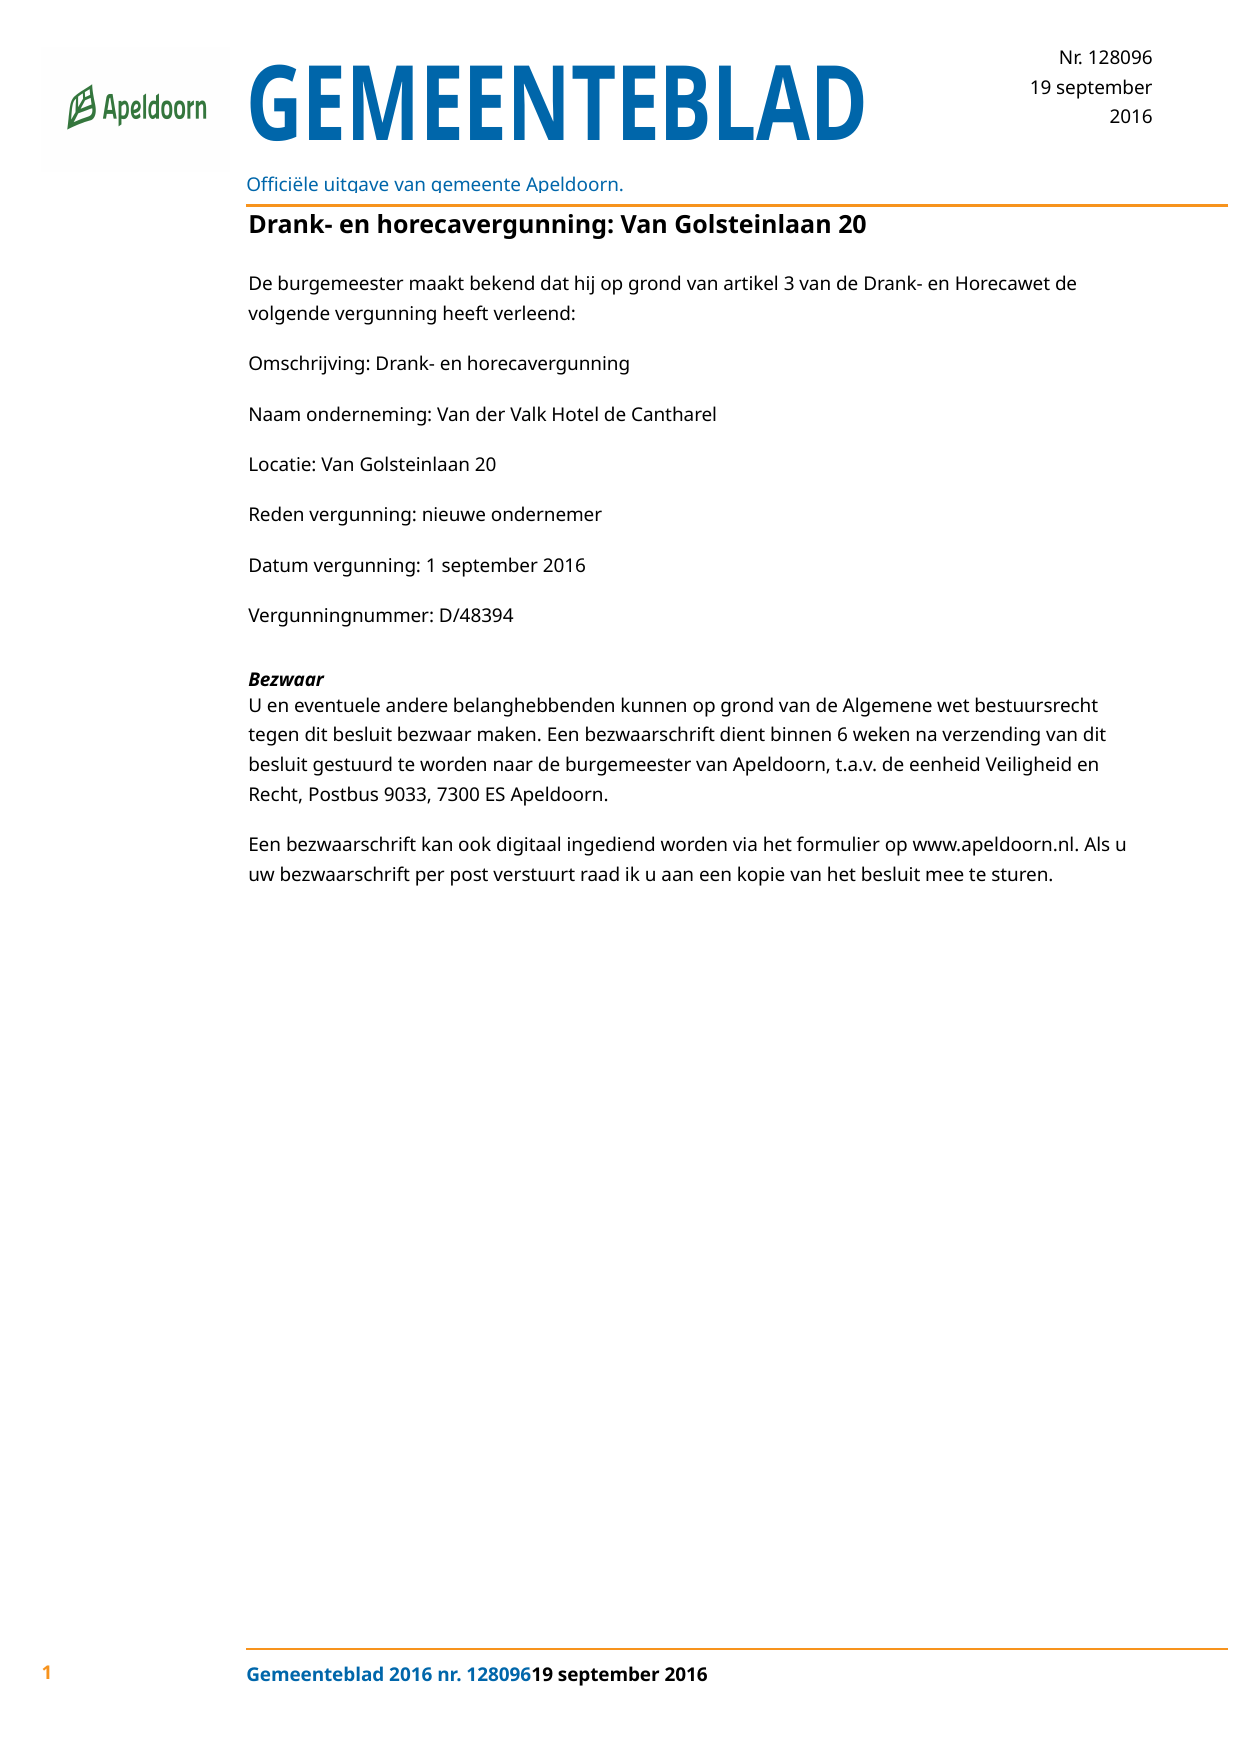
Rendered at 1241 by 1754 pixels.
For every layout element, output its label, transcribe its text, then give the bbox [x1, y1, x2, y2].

text U en eventuele andere belanghebbenden kunnen op grond van de Algemene wet bestuursrecht tegen dit besluit bezwaar maken. Een bezwaarschrift dient binnen 6 weken na verzending van dit besluit gestuurd te worden naar de burgemeester van Apeldoorn, t.a.v. de eenheid Veiligheid en Recht, Postbus 9033, 7300 ES Apeldoorn. [248, 692, 1152, 807]
text Omschrijving: Drank- en horecavergunning [248, 350, 1152, 376]
text Een bezwaarschrift kan ook digitaal ingediend worden via het formulier op www.apeldoorn.nl. Als u uw bezwaarschrift per post verstuurt raad ik u aan een kopie van het besluit mee te sturen. [248, 831, 1152, 887]
text Datum vergunning: 1 september 2016 [248, 552, 1152, 578]
text Locatie: Van Golsteinlaan 20 [248, 451, 1152, 477]
picture [41, 47, 231, 172]
text Drank- en horecavergunning: Van Golsteinlaan 20 [248, 207, 1152, 241]
text Reden vergunning: nieuwe ondernemer [248, 502, 1152, 527]
text De burgemeester maakt bekend dat hij op grond van artikel 3 van de Drank- en Horecawet de volgende vergunning heeft verleend: [248, 270, 1152, 326]
text Naam onderneming: Van der Valk Hotel de Cantharel [248, 401, 1152, 426]
text Bezwaar [248, 666, 1152, 692]
text Vergunningnummer: D/48394 [248, 602, 1152, 628]
